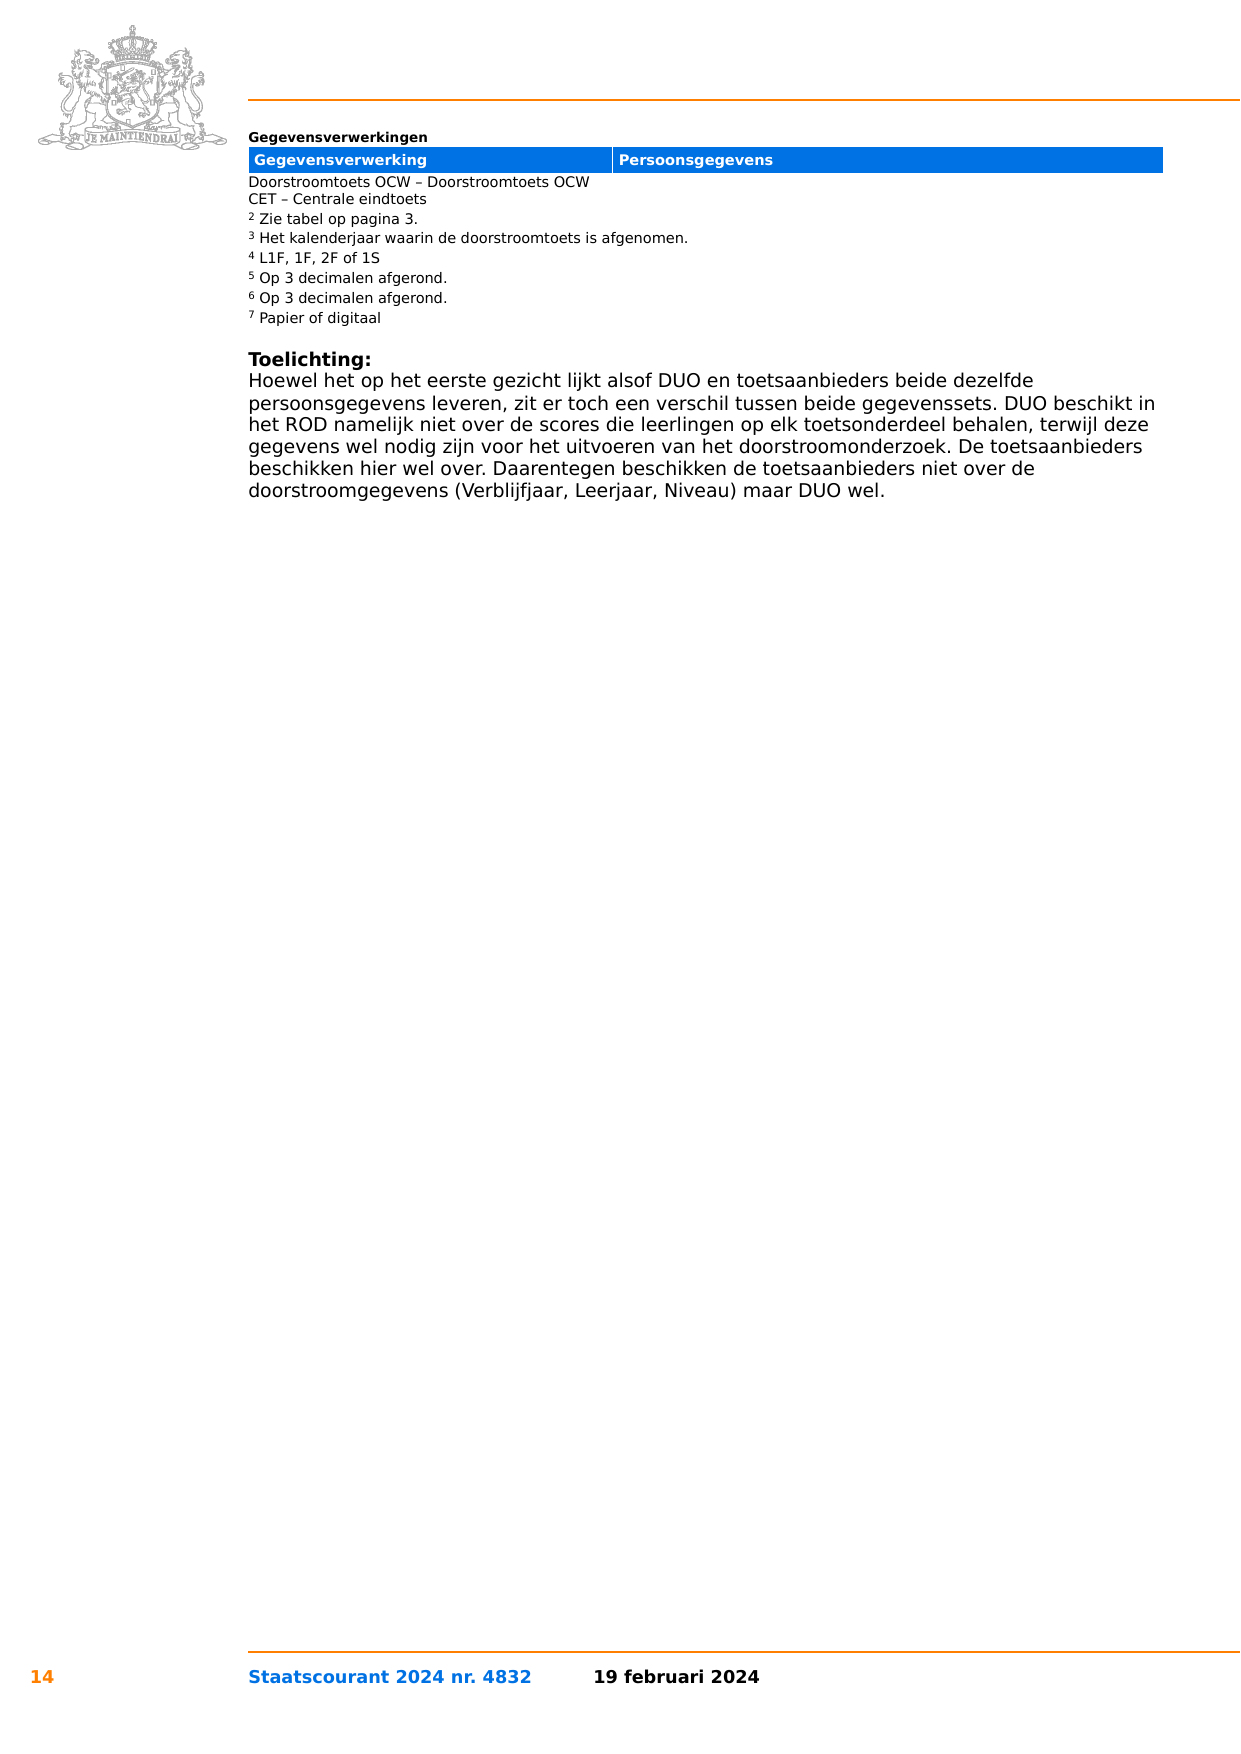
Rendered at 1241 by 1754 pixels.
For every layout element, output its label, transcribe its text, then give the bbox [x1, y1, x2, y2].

table_cell Doorstroomtoets OCW – Doorstroomtoets OCW CET – Centrale eindtoets 2 Zie tabel op pagina 3. 3 Het kalenderjaar waarin de doorstroomtoets is afgenomen. 4 L1F, 1F, 2F of 1S 5 Op 3 decimalen afgerond. 6 Op 3 decimalen afgerond. 7 Papier of digitaal [248, 174, 1163, 327]
table_header Gegevensverwerkingen [248, 130, 1163, 146]
picture [38, 25, 227, 150]
text Toelichting: [248, 348, 1163, 370]
table_cell Persoonsgegevens [613, 147, 1163, 173]
text Hoewel het op het eerste gezicht lijkt alsof DUO en toetsaanbieders beide dezelfde persoonsgegevens leveren, zit er toch een verschil tussen beide gegevenssets. DUO beschikt in het ROD namelijk niet over de scores die leerlingen op elk toetsonderdeel behalen, terwijl deze gegevens wel nodig zijn voor het uitvoeren van het doorstroomonderzoek. De toetsaanbieders beschikken hier wel over. Daarentegen beschikken de toetsaanbieders niet over de doorstroomgegevens (Verblijfjaar, Leerjaar, Niveau) maar DUO wel. [248, 370, 1163, 502]
table_cell Gegevensverwerking [249, 147, 612, 173]
